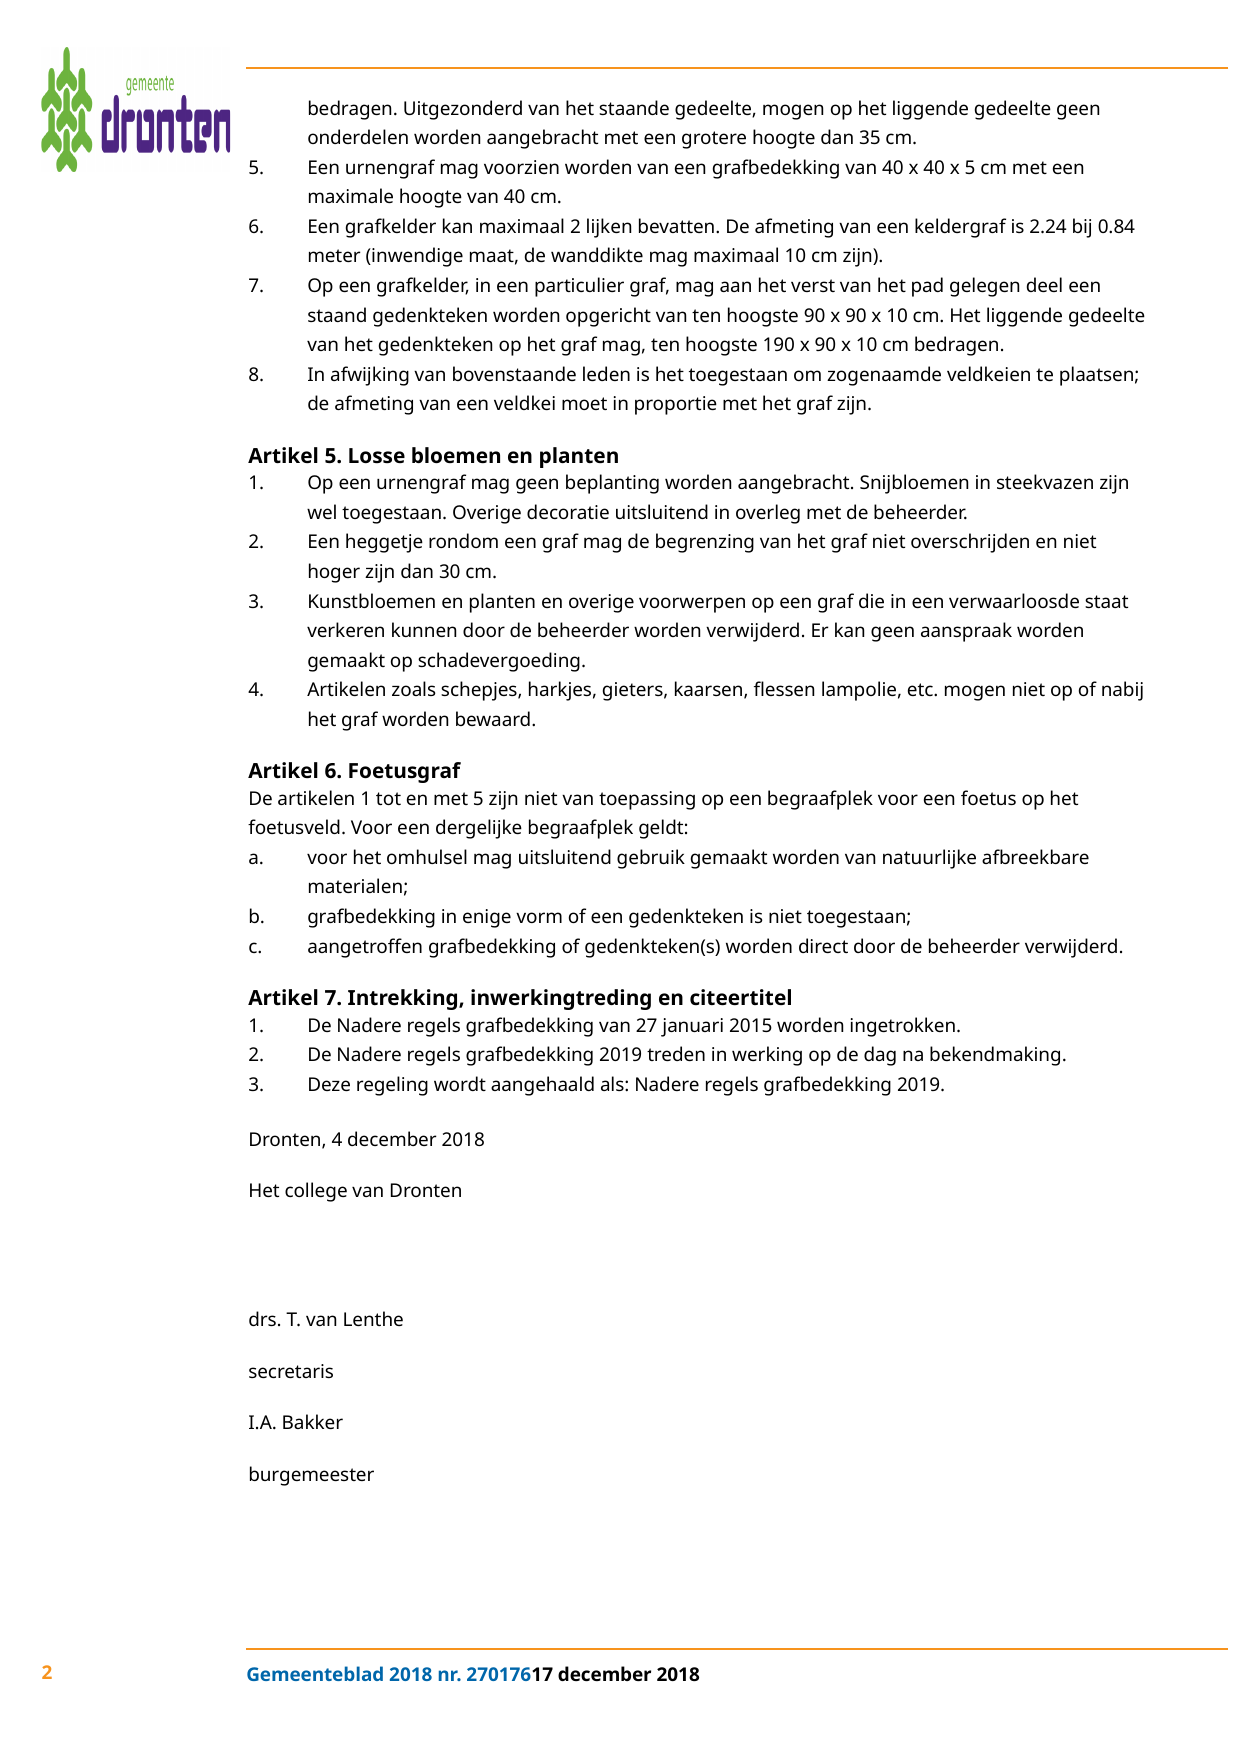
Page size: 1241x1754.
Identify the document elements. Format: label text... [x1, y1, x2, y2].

text I.A. Bakker [248, 1409, 1152, 1435]
list grafbedekking in enige vorm of een gedenkteken is niet toegestaan; [248, 903, 1152, 929]
text Artikel 5. Losse bloemen en planten [248, 441, 1152, 469]
list Een heggetje rondom een graf mag de begrenzing van het graf niet overschrijden en niet hoger zijn dan 30 cm. [248, 529, 1152, 584]
list Deze regeling wordt aangehaald als: Nadere regels grafbedekking 2019. [248, 1071, 1152, 1097]
list Op een urnengraf mag geen beplanting worden aangebracht. Snijbloemen in steekvazen zijn wel toegestaan. Overige decoratie uitsluitend in overleg met de beheerder. [248, 469, 1152, 525]
list De Nadere regels grafbedekking van 27 januari 2015 worden ingetrokken. [248, 1012, 1152, 1037]
list voor het omhulsel mag uitsluitend gebruik gemaakt worden van natuurlijke afbreekbare materialen; [248, 844, 1152, 899]
list aangetroffen grafbedekking of gedenkteken(s) worden direct door de beheerder verwijderd. [248, 933, 1152, 959]
list In afwijking van bovenstaande leden is het toegestaan om zogenaamde veldkeien te plaatsen; de afmeting van een veldkei moet in proportie met het graf zijn. [248, 361, 1152, 416]
list Artikelen zoals schepjes, harkjes, gieters, kaarsen, flessen lampolie, etc. mogen niet op of nabij het graf worden bewaard. [248, 677, 1152, 732]
text secretaris [248, 1358, 1152, 1383]
picture [41, 47, 231, 172]
text burgemeester [248, 1461, 1152, 1486]
text Het college van Dronten [248, 1178, 1152, 1203]
text drs. T. van Lenthe [248, 1306, 1152, 1332]
text De artikelen 1 tot en met 5 zijn niet van toepassing op een begraafplek voor een foetus op het foetusveld. Voor een dergelijke begraafplek geldt: [248, 785, 1152, 840]
text Dronten, 4 december 2018 [248, 1126, 1152, 1152]
list Een urnengraf mag voorzien worden van een grafbedekking van 40 x 40 x 5 cm met een maximale hoogte van 40 cm. [248, 154, 1152, 209]
text Artikel 6. Foetusgraf [248, 757, 1152, 785]
list bedragen. Uitgezonderd van het staande gedeelte, mogen op het liggende gedeelte geen onderdelen worden aangebracht met een grotere hoogte dan 35 cm. [248, 95, 1152, 150]
text Artikel 7. Intrekking, inwerkingtreding en citeertitel [248, 983, 1152, 1012]
list Kunstbloemen en planten en overige voorwerpen op een graf die in een verwaarloosde staat verkeren kunnen door de beheerder worden verwijderd. Er kan geen aanspraak worden gemaakt op schadevergoeding. [248, 588, 1152, 673]
list Een grafkelder kan maximaal 2 lijken bevatten. De afmeting van een keldergraf is 2.24 bij 0.84 meter (inwendige maat, de wanddikte mag maximaal 10 cm zijn). [248, 213, 1152, 268]
list De Nadere regels grafbedekking 2019 treden in werking op de dag na bekendmaking. [248, 1041, 1152, 1067]
list Op een grafkelder, in een particulier graf, mag aan het verst van het pad gelegen deel een staand gedenkteken worden opgericht van ten hoogste 90 x 90 x 10 cm. Het liggende gedeelte van het gedenkteken op het graf mag, ten hoogste 190 x 90 x 10 cm bedragen. [248, 272, 1152, 357]
